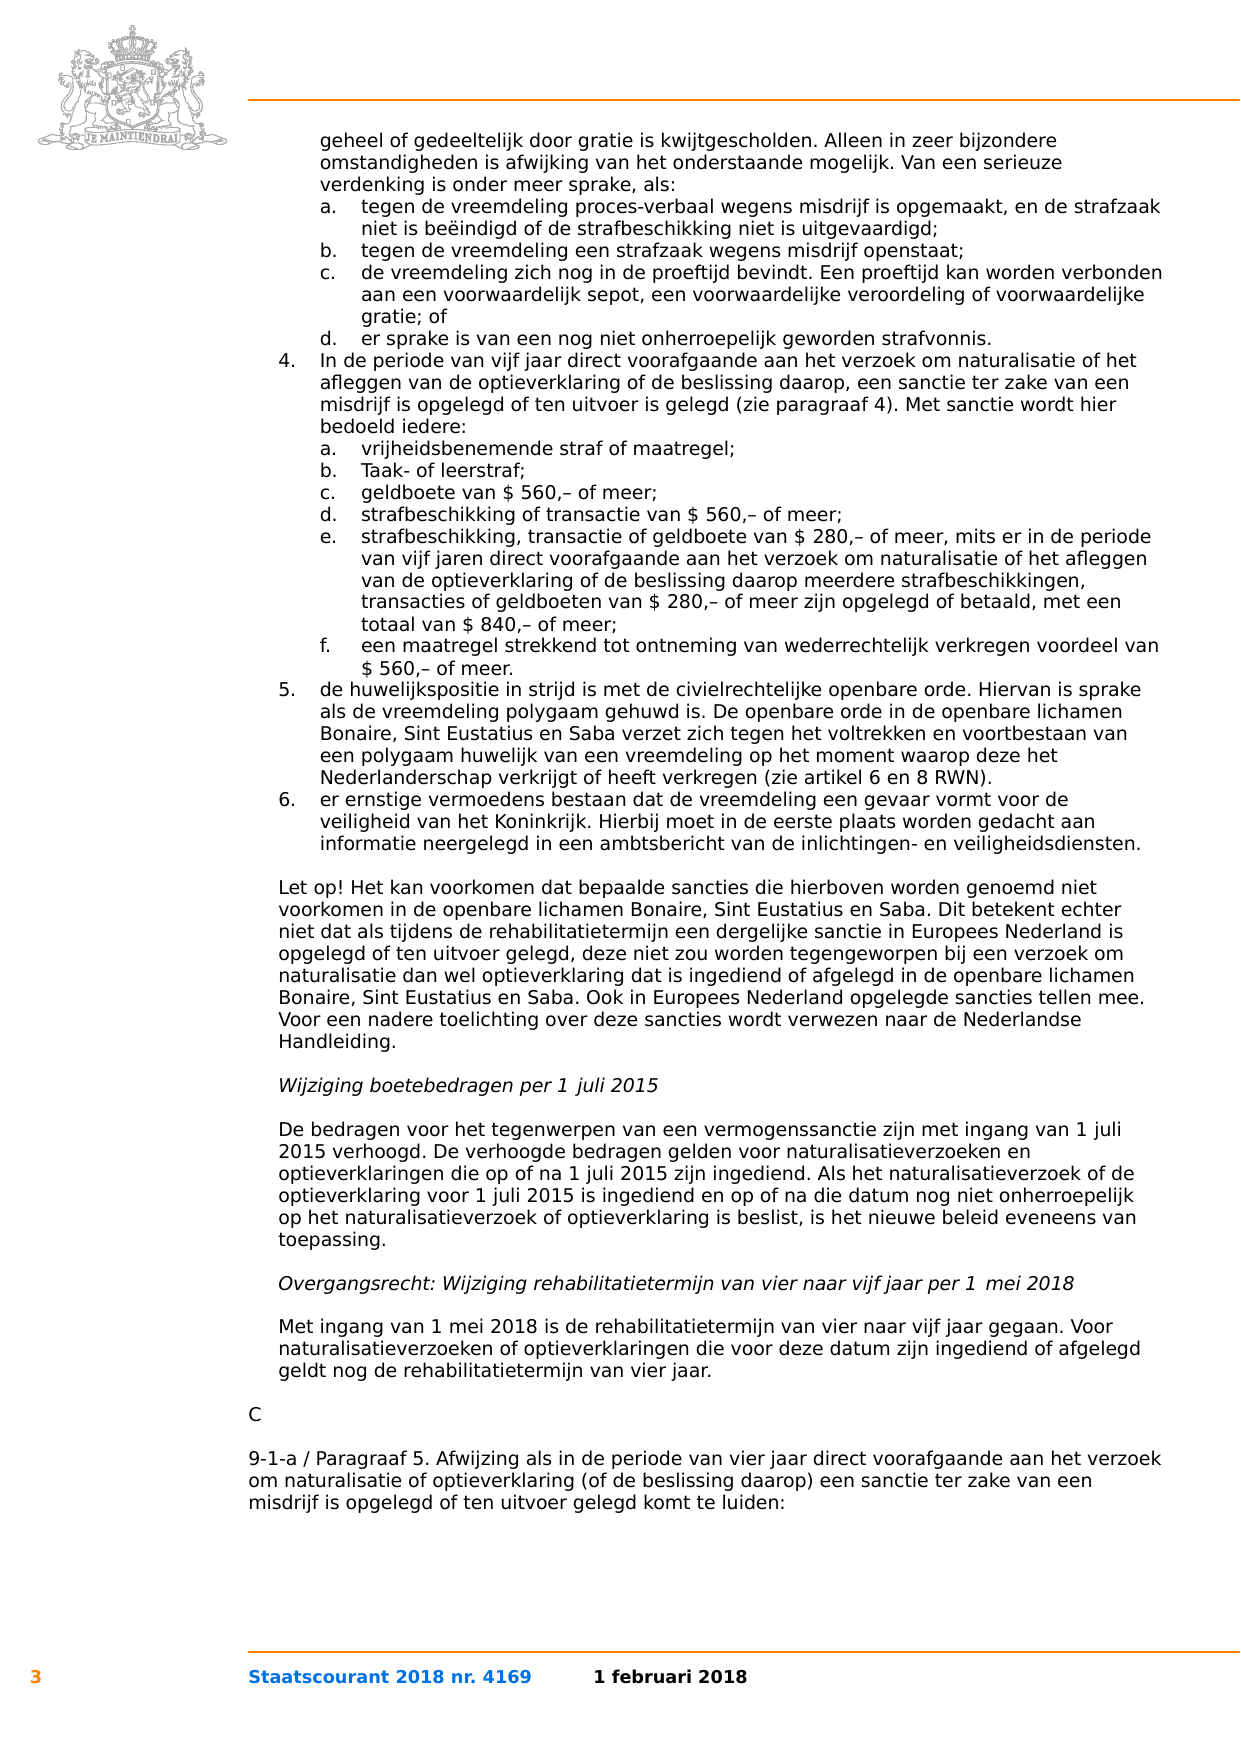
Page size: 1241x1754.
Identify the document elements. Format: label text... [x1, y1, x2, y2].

text c. geldboete van $ 560,– of meer; [319, 482, 1163, 503]
text b. tegen de vreemdeling een strafzaak wegens misdrijf openstaat; [319, 240, 1163, 262]
text d. er sprake is van een nog niet onherroepelijk geworden strafvonnis. [319, 328, 1163, 350]
subtitle Wijziging boetebedragen per 1 juli 2015 [278, 1075, 1163, 1097]
text a. vrijheidsbenemende straf of maatregel; [319, 438, 1163, 459]
text 9-1-a / Paragraaf 5. Afwijzing als in de periode van vier jaar direct voorafgaande aan het verzoek om naturalisatie of optieverklaring (of de beslissing daarop) een sanctie ter zake van een misdrijf is opgelegd of ten uitvoer gelegd komt te luiden: [248, 1448, 1163, 1514]
text c. de vreemdeling zich nog in de proeftijd bevindt. Een proeftijd kan worden verbonden aan een voorwaardelijk sepot, een voorwaardelijke veroordeling of voorwaardelijke gratie; of [319, 262, 1163, 328]
text Let op! Het kan voorkomen dat bepaalde sancties die hierboven worden genoemd niet voorkomen in de openbare lichamen Bonaire, Sint Eustatius en Saba. Dit betekent echter niet dat als tijdens de rehabilitatietermijn een dergelijke sanctie in Europees Nederland is opgelegd of ten uitvoer gelegd, deze niet zou worden tegengeworpen bij een verzoek om naturalisatie dan wel optieverklaring dat is ingediend of afgelegd in de openbare lichamen Bonaire, Sint Eustatius en Saba. Ook in Europees Nederland opgelegde sancties tellen mee. Voor een nadere toelichting over deze sancties wordt verwezen naar de Nederlandse Handleiding. [278, 877, 1163, 1053]
text 5. de huwelijkspositie in strijd is met de civielrechtelijke openbare orde. Hiervan is sprake als de vreemdeling polygaam gehuwd is. De openbare orde in de openbare lichamen Bonaire, Sint Eustatius en Saba verzet zich tegen het voltrekken en voortbestaan van een polygaam huwelijk van een vreemdeling op het moment waarop deze het Nederlanderschap verkrijgt of heeft verkregen (zie artikel 6 en 8 RWN). [278, 679, 1163, 789]
text e. strafbeschikking, transactie of geldboete van $ 280,– of meer, mits er in de periode van vijf jaren direct voorafgaande aan het verzoek om naturalisatie of het afleggen van de optieverklaring of de beslissing daarop meerdere strafbeschikkingen, transacties of geldboeten van $ 280,– of meer zijn opgelegd of betaald, met een totaal van $ 840,– of meer; [319, 526, 1163, 635]
text C [248, 1404, 1163, 1426]
text a. tegen de vreemdeling proces-verbaal wegens misdrijf is opgemaakt, en de strafzaak niet is beëindigd of de strafbeschikking niet is uitgevaardigd; [319, 196, 1163, 240]
picture [38, 25, 227, 150]
subtitle Overgangsrecht: Wijziging rehabilitatietermijn van vier naar vijf jaar per 1 mei 2018 [278, 1272, 1163, 1294]
text 6. er ernstige vermoedens bestaan dat de vreemdeling een gevaar vormt voor de veiligheid van het Koninkrijk. Hierbij moet in de eerste plaats worden gedacht aan informatie neergelegd in een ambtsbericht van de inlichtingen- en veiligheidsdiensten. [278, 789, 1163, 855]
text De bedragen voor het tegenwerpen van een vermogenssanctie zijn met ingang van 1 juli 2015 verhoogd. De verhoogde bedragen gelden voor naturalisatieverzoeken en optieverklaringen die op of na 1 juli 2015 zijn ingediend. Als het naturalisatieverzoek of de optieverklaring voor 1 juli 2015 is ingediend en op of na die datum nog niet onherroepelijk op het naturalisatieverzoek of optieverklaring is beslist, is het nieuwe beleid eveneens van toepassing. [278, 1119, 1163, 1251]
text f. een maatregel strekkend tot ontneming van wederrechtelijk verkregen voordeel van $ 560,– of meer. [319, 635, 1163, 679]
text Met ingang van 1 mei 2018 is de rehabilitatietermijn van vier naar vijf jaar gegaan. Voor naturalisatieverzoeken of optieverklaringen die voor deze datum zijn ingediend of afgelegd geldt nog de rehabilitatietermijn van vier jaar. [278, 1316, 1163, 1382]
text d. strafbeschikking of transactie van $ 560,– of meer; [319, 503, 1163, 526]
text 4. In de periode van vijf jaar direct voorafgaande aan het verzoek om naturalisatie of het afleggen van de optieverklaring of de beslissing daarop, een sanctie ter zake van een misdrijf is opgelegd of ten uitvoer is gelegd (zie paragraaf 4). Met sanctie wordt hier bedoeld iedere: [278, 350, 1163, 438]
text b. Taak- of leerstraf; [319, 459, 1163, 482]
text geheel of gedeeltelijk door gratie is kwijtgescholden. Alleen in zeer bijzondere omstandigheden is afwijking van het onderstaande mogelijk. Van een serieuze verdenking is onder meer sprake, als: [278, 130, 1163, 196]
